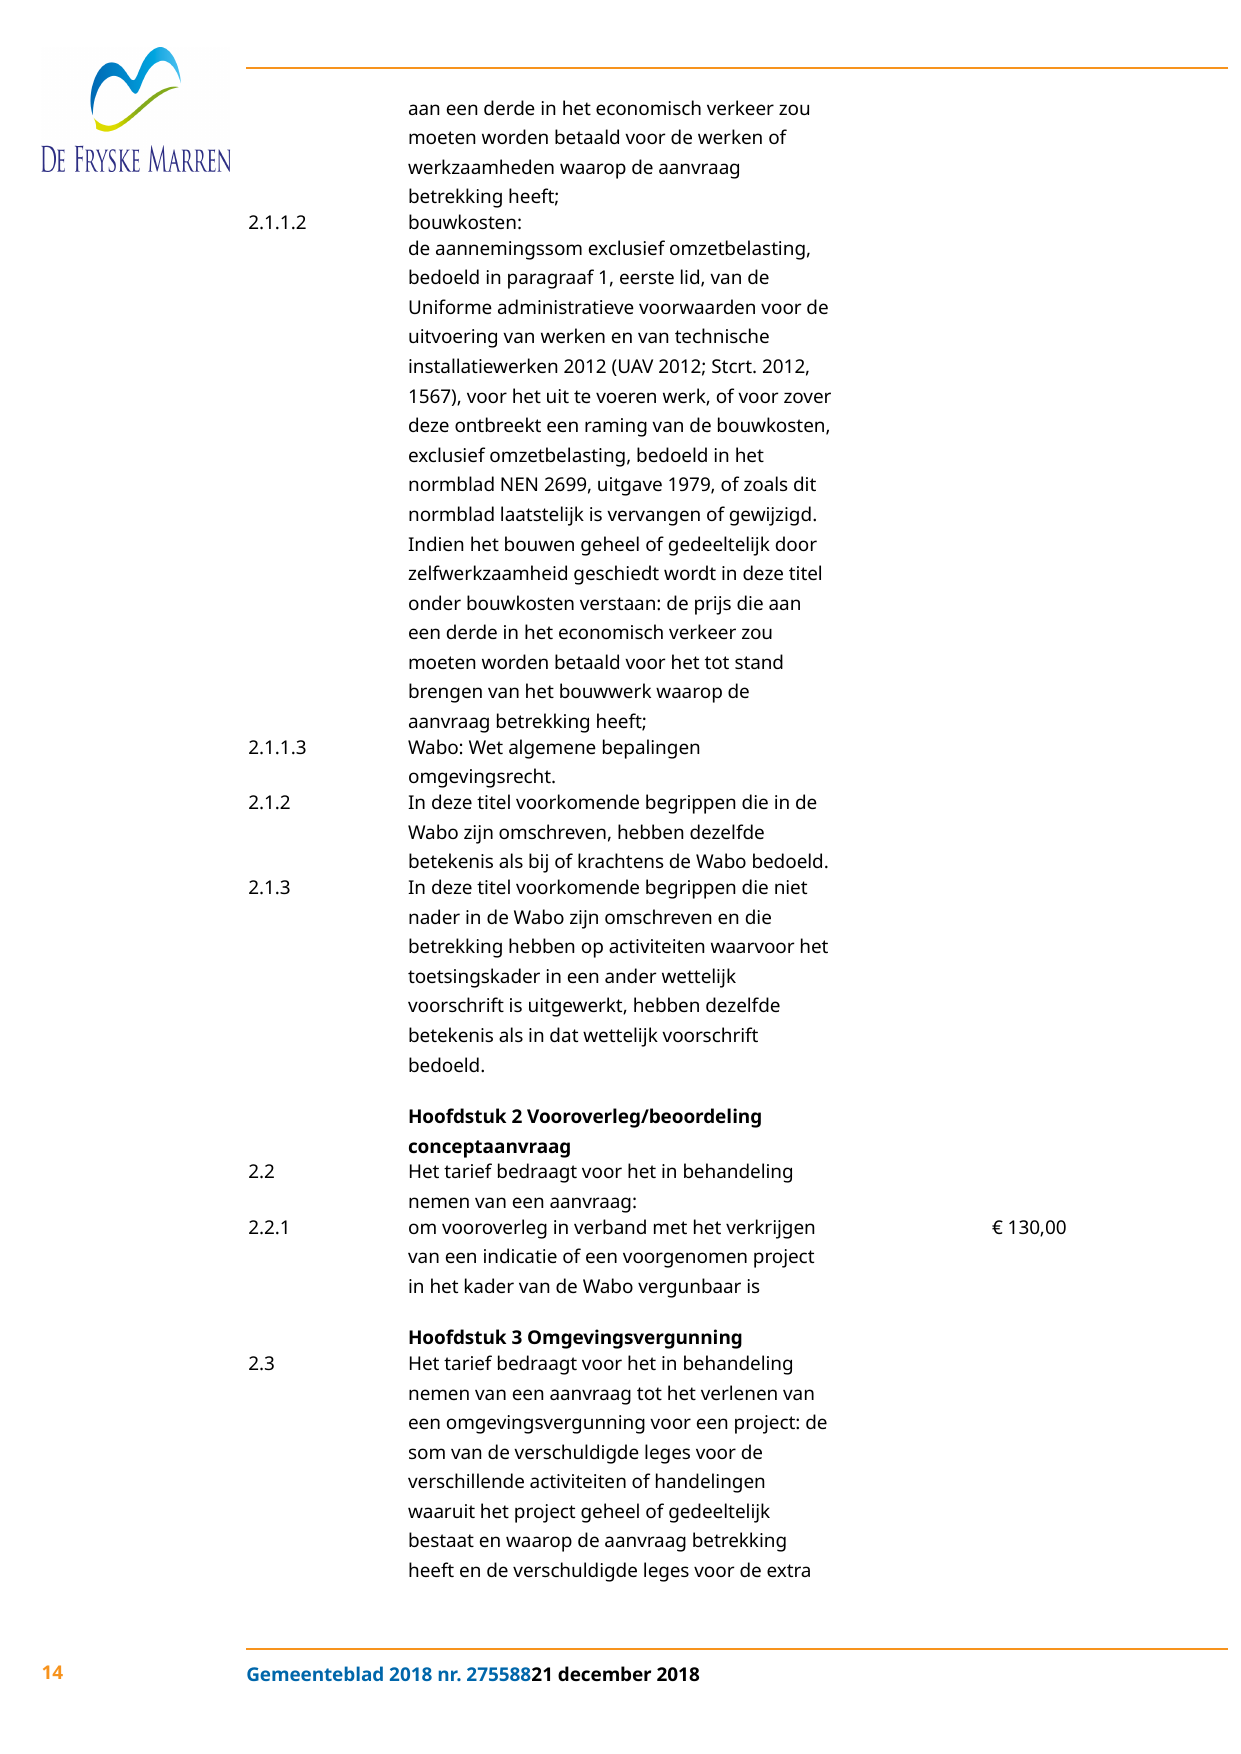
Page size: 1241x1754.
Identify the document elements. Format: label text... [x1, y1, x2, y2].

table_cell [992, 1299, 1152, 1324]
table_cell [248, 1103, 408, 1158]
table_cell 2.1.2 [248, 789, 408, 874]
table_cell [992, 1159, 1152, 1214]
table_cell [992, 874, 1152, 1077]
table_cell [832, 1350, 992, 1583]
table_cell 2.1.1.3 [248, 734, 408, 789]
table_cell [832, 209, 992, 235]
table_cell In deze titel voorkomende begrippen die niet nader in de Wabo zijn omschreven en die betrekking hebben op activiteiten waarvoor het toetsingskader in een ander wettelijk voorschrift is uitgewerkt, hebben dezelfde betekenis als in dat wettelijk voorschrift bedoeld. [408, 874, 832, 1077]
table_cell [832, 789, 992, 874]
table_cell de aannemingssom exclusief omzetbelasting, bedoeld in paragraaf 1, eerste lid, van de Uniforme administratieve voorwaarden voor de uitvoering van werken en van technische installatiewerken 2012 (UAV 2012; Stcrt. 2012, 1567), voor het uit te voeren werk, of voor zover deze ontbreekt een raming van de bouwkosten, exclusief omzetbelasting, bedoeld in het normblad NEN 2699, uitgave 1979, of zoals dit normblad laatstelijk is vervangen of gewijzigd. Indien het bouwen geheel of gedeeltelijk door zelfwerkzaamheid geschiedt wordt in deze titel onder bouwkosten verstaan: de prijs die aan een derde in het economisch verkeer zou moeten worden betaald voor het tot stand brengen van het bouwwerk waarop de aanvraag betrekking heeft; [408, 235, 832, 734]
table_cell Wabo: Wet algemene bepalingen omgevingsrecht. [408, 734, 832, 789]
table_cell 2.3 [248, 1350, 408, 1583]
table_cell [992, 1350, 1152, 1583]
table_cell [832, 1159, 992, 1214]
table_cell [832, 1325, 992, 1350]
table_cell [832, 1214, 992, 1299]
table_cell [832, 95, 992, 209]
table_cell [992, 1103, 1152, 1158]
table_cell Het tarief bedraagt voor het in behandeling nemen van een aanvraag tot het verlenen van een omgevingsvergunning voor een project: de som van de verschuldigde leges voor de verschillende activiteiten of handelingen waaruit het project geheel of gedeeltelijk bestaat en waarop de aanvraag betrekking heeft en de verschuldigde leges voor de extra [408, 1350, 832, 1583]
table_cell bouwkosten: [408, 209, 832, 235]
table_cell 2.1.3 [248, 874, 408, 1077]
table_cell [248, 235, 408, 734]
table_cell Het tarief bedraagt voor het in behandeling nemen van een aanvraag: [408, 1159, 832, 1214]
table_cell [832, 734, 992, 789]
table_cell [832, 874, 992, 1077]
table_cell [248, 1299, 408, 1324]
table_cell om vooroverleg in verband met het verkrijgen van een indicatie of een voorgenomen project in het kader van de Wabo vergunbaar is [408, 1214, 832, 1299]
table_cell 2.2 [248, 1159, 408, 1214]
table_cell [832, 1078, 992, 1103]
table_cell € 130,00 [992, 1214, 1152, 1299]
table_cell [832, 1299, 992, 1324]
table_cell [992, 209, 1152, 235]
table_cell [992, 734, 1152, 789]
table_cell In deze titel voorkomende begrippen die in de Wabo zijn omschreven, hebben dezelfde betekenis als bij of krachtens de Wabo bedoeld. [408, 789, 832, 874]
table_cell [248, 95, 408, 209]
table_cell [248, 1078, 408, 1103]
table_cell [992, 789, 1152, 874]
table_cell [832, 1103, 992, 1158]
table_cell [408, 1299, 832, 1324]
table_cell [992, 95, 1152, 209]
table_cell Hoofdstuk 2 Vooroverleg/beoordeling conceptaanvraag [408, 1103, 832, 1158]
table_cell [992, 1325, 1152, 1350]
table_cell [408, 1078, 832, 1103]
picture [41, 47, 231, 172]
table_cell Hoofdstuk 3 Omgevingsvergunning [408, 1325, 832, 1350]
table_cell 2.1.1.2 [248, 209, 408, 235]
table_cell [832, 235, 992, 734]
table_cell [248, 1325, 408, 1350]
table_cell [992, 235, 1152, 734]
table_cell 2.2.1 [248, 1214, 408, 1299]
table_cell aan een derde in het economisch verkeer zou moeten worden betaald voor de werken of werkzaamheden waarop de aanvraag betrekking heeft; [408, 95, 832, 209]
table_cell [992, 1078, 1152, 1103]
